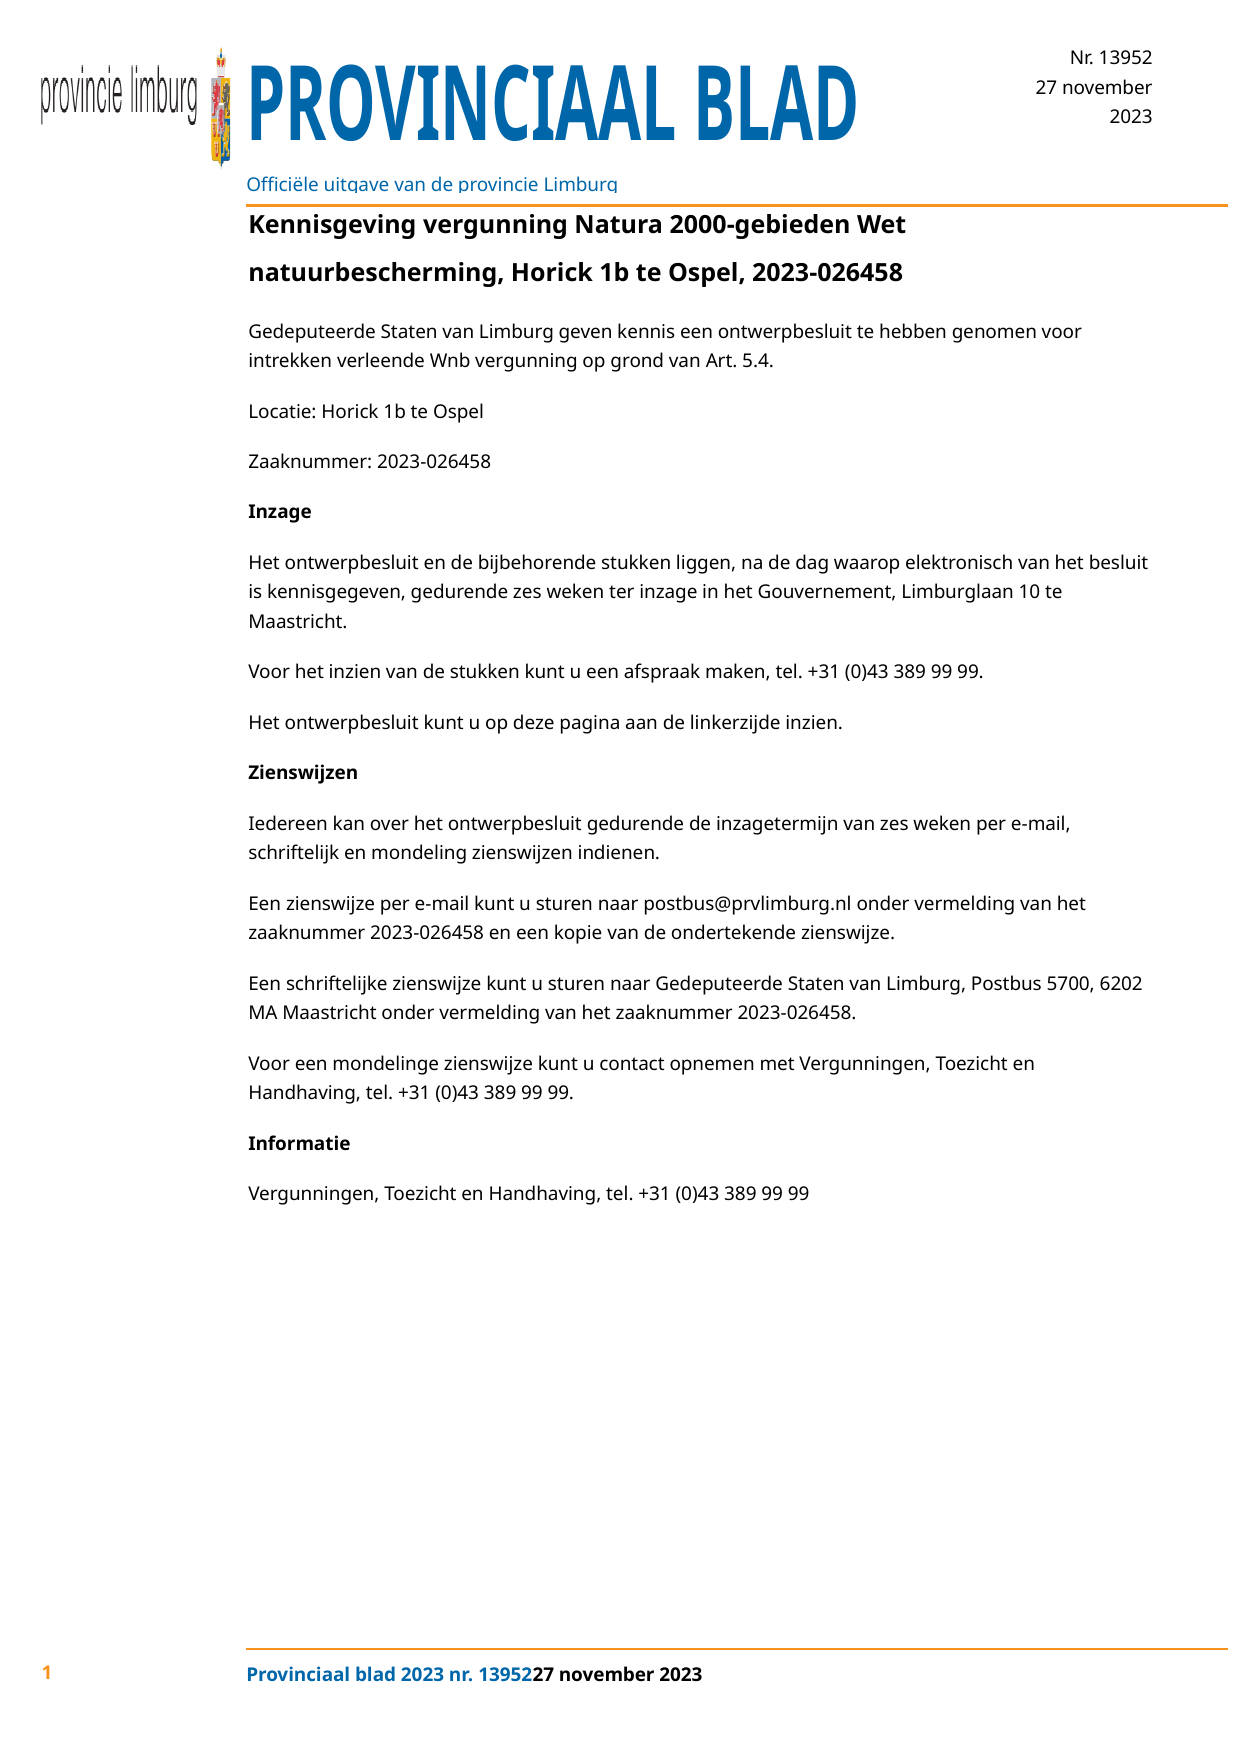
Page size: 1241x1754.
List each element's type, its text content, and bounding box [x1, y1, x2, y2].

text Een zienswijze per e-mail kunt u sturen naar postbus@prvlimburg.nl onder vermelding van het zaaknummer 2023-026458 en een kopie van de ondertekende zienswijze. [248, 890, 1152, 945]
text Het ontwerpbesluit en de bijbehorende stukken liggen, na de dag waarop elektronisch van het besluit is kennisgegeven, gedurende zes weken ter inzage in het Gouvernement, Limburglaan 10 te Maastricht. [248, 549, 1152, 634]
picture [41, 47, 231, 172]
text Gedeputeerde Staten van Limburg geven kennis een ontwerpbesluit te hebben genomen voor intrekken verleende Wnb vergunning op grond van Art. 5.4. [248, 318, 1152, 373]
text Informatie [248, 1130, 1152, 1156]
text Iedereen kan over het ontwerpbesluit gedurende de inzagetermijn van zes weken per e-mail, schriftelijk en mondeling zienswijzen indienen. [248, 810, 1152, 865]
text Het ontwerpbesluit kunt u op deze pagina aan de linkerzijde inzien. [248, 709, 1152, 735]
text Kennisgeving vergunning Natura 2000-gebieden Wet natuurbescherming, Horick 1b te Ospel, 2023-026458 [248, 207, 1152, 288]
text Een schriftelijke zienswijze kunt u sturen naar Gedeputeerde Staten van Limburg, Postbus 5700, 6202 MA Maastricht onder vermelding van het zaaknummer 2023-026458. [248, 970, 1152, 1025]
text Vergunningen, Toezicht en Handhaving, tel. +31 (0)43 389 99 99 [248, 1180, 1152, 1206]
text Voor een mondelinge zienswijze kunt u contact opnemen met Vergunningen, Toezicht en Handhaving, tel. +31 (0)43 389 99 99. [248, 1050, 1152, 1105]
text Inzage [248, 499, 1152, 524]
text Zaaknummer: 2023-026458 [248, 448, 1152, 474]
text Zienswijzen [248, 759, 1152, 785]
text Voor het inzien van de stukken kunt u een afspraak maken, tel. +31 (0)43 389 99 99. [248, 659, 1152, 684]
text Locatie: Horick 1b te Ospel [248, 398, 1152, 424]
